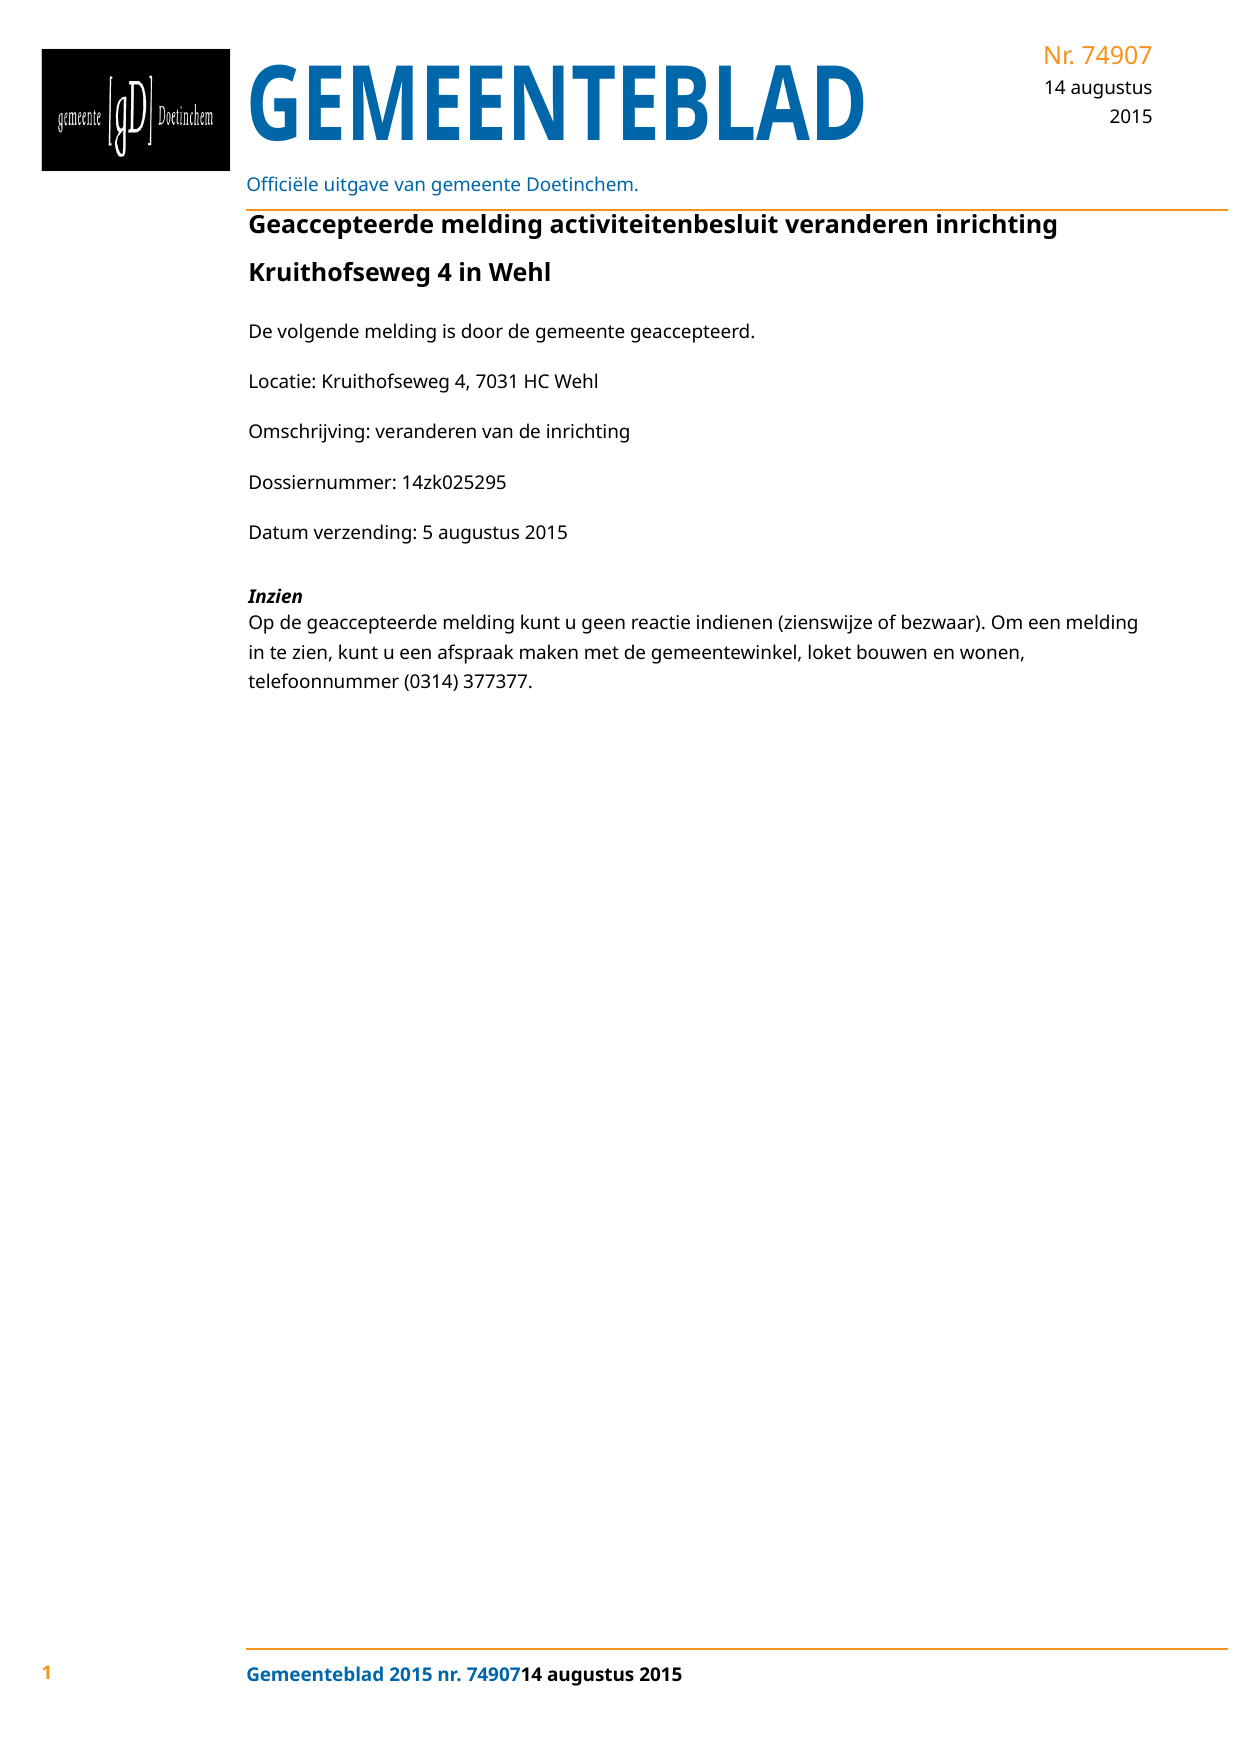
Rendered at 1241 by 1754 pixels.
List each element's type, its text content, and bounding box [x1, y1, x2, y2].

text Omschrijving: veranderen van de inrichting [248, 419, 1152, 444]
text Datum verzending: 5 augustus 2015 [248, 519, 1152, 545]
text Op de geaccepteerde melding kunt u geen reactie indienen (zienswijze of bezwaar). Om een melding in te zien, kunt u een afspraak maken met de gemeentewinkel, loket bouwen en wonen, telefoonnummer (0314) 377377. [248, 609, 1152, 694]
text Locatie: Kruithofseweg 4, 7031 HC Wehl [248, 368, 1152, 394]
text Inzien [248, 583, 1152, 609]
text Geaccepteerde melding activiteitenbesluit veranderen inrichting Kruithofseweg 4 in Wehl [248, 211, 1152, 288]
text Dossiernummer: 14zk025295 [248, 469, 1152, 495]
text De volgende melding is door de gemeente geaccepteerd. [248, 318, 1152, 344]
picture [41, 47, 231, 172]
